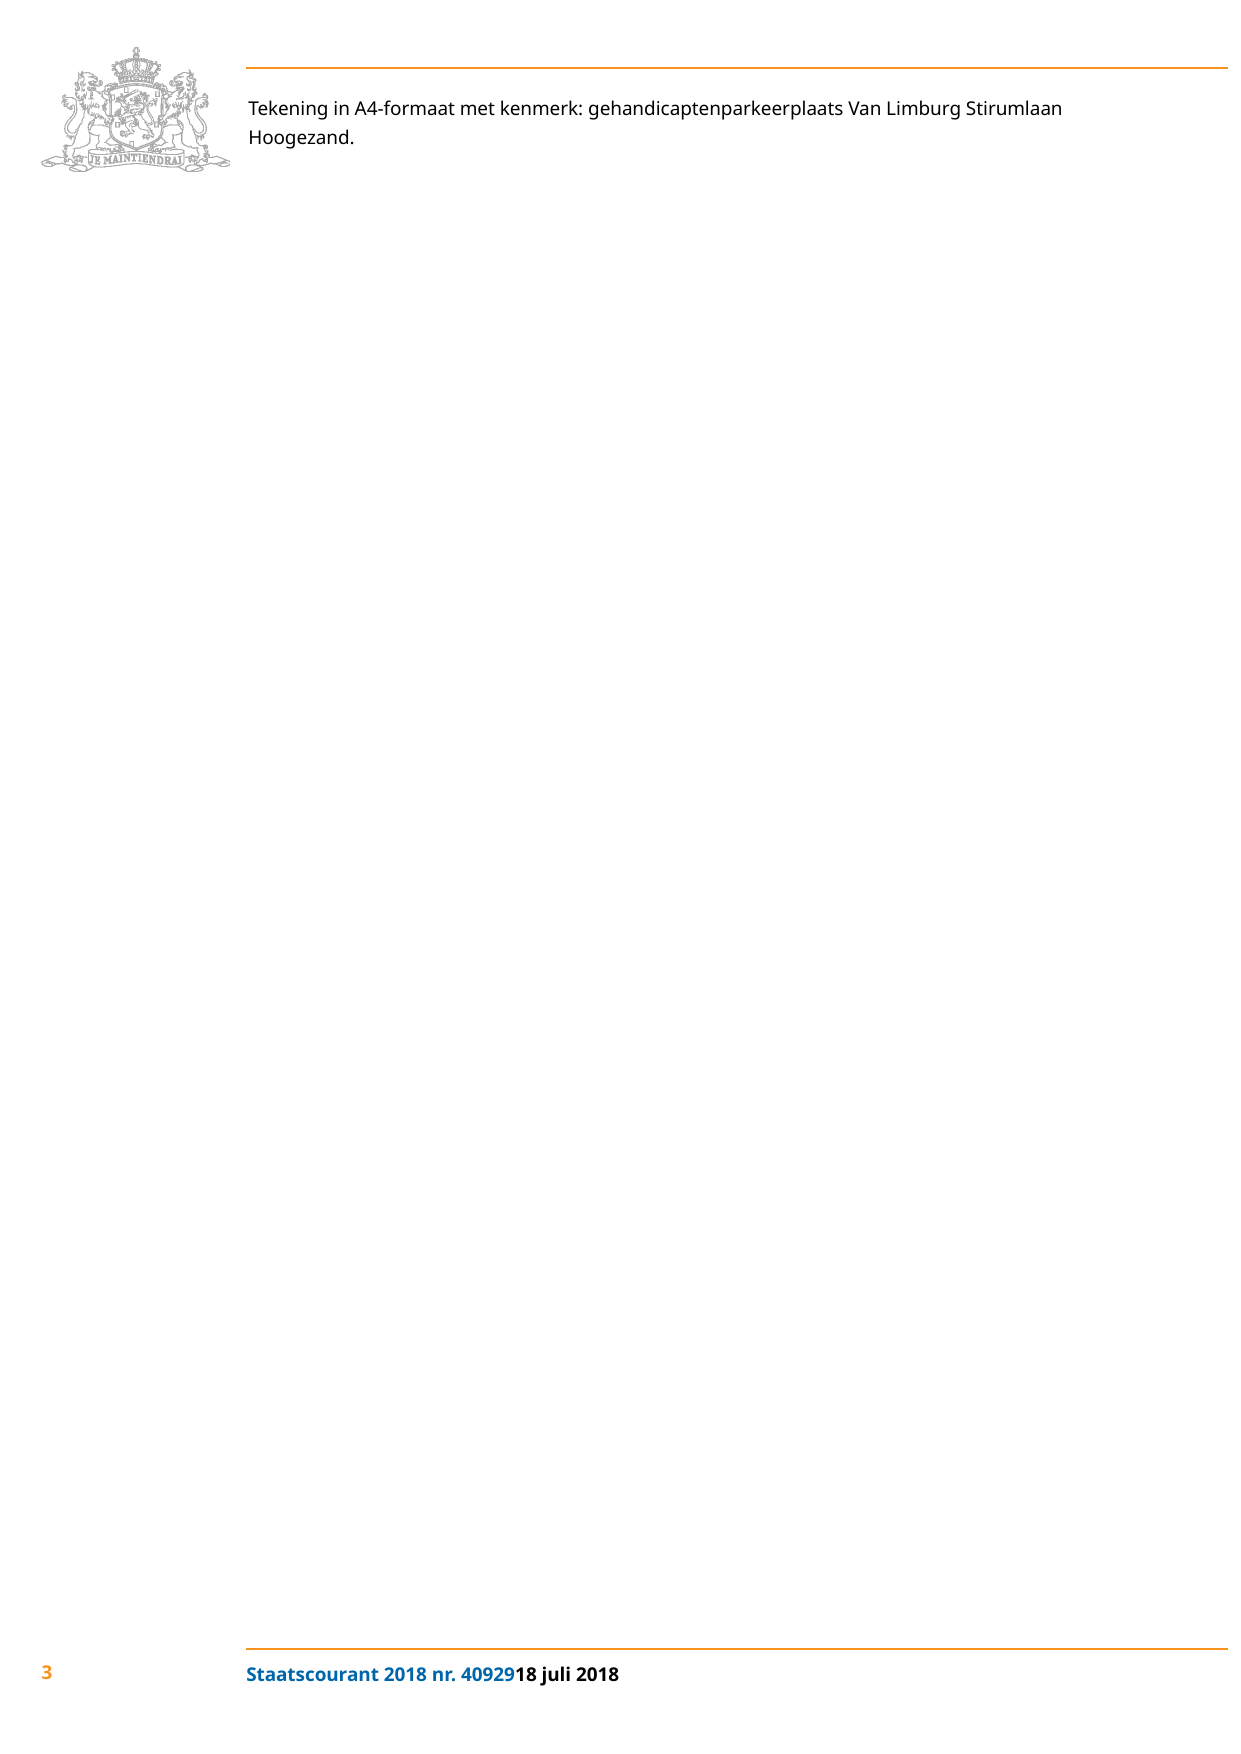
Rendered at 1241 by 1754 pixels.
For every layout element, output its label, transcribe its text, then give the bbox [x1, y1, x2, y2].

text Tekening in A4-formaat met kenmerk: gehandicaptenparkeerplaats Van Limburg Stirumlaan Hoogezand. [248, 95, 1152, 150]
picture [41, 47, 231, 172]
